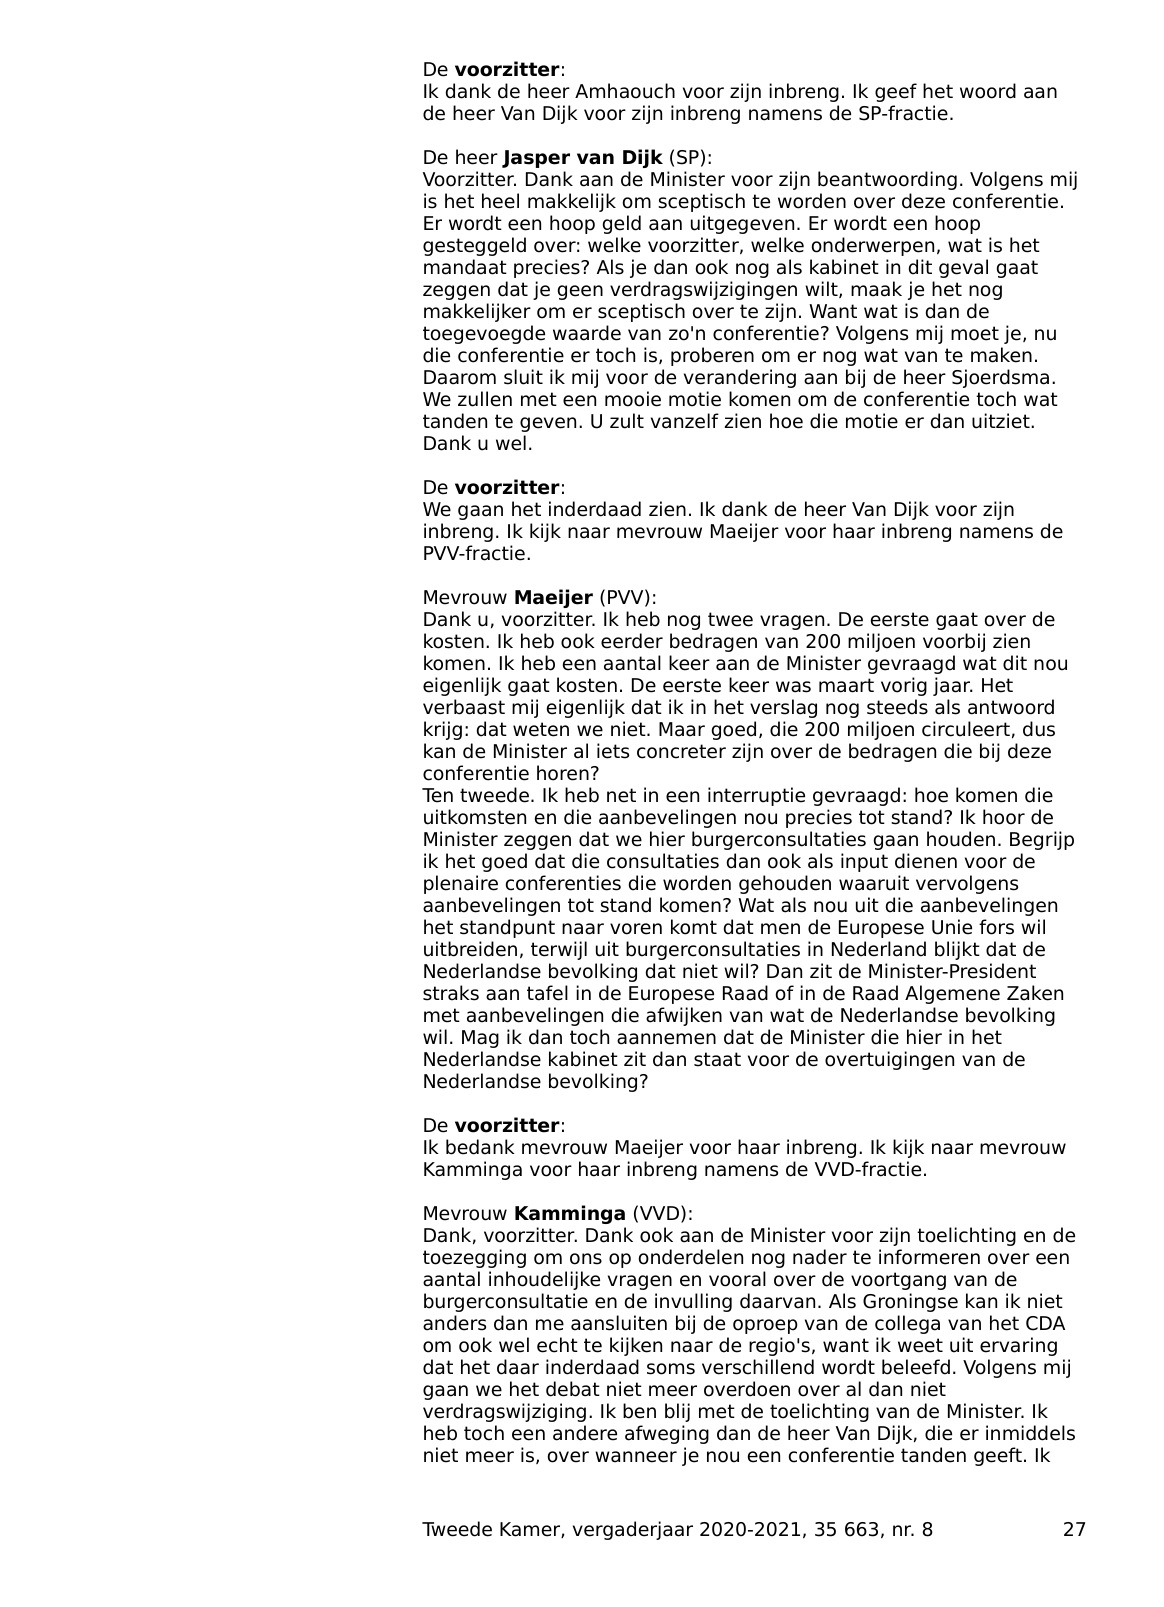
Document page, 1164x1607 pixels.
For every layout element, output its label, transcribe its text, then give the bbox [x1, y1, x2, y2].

text Mevrouw Kamminga (VVD): [422, 1203, 1087, 1225]
text Dank u, voorzitter. Ik heb nog twee vragen. De eerste gaat over de kosten. Ik heb ook eerder bedragen van 200 miljoen voorbij zien komen. Ik heb een aantal keer aan de Minister gevraagd wat dit nou eigenlijk gaat kosten. De eerste keer was maart vorig jaar. Het verbaast mij eigenlijk dat ik in het verslag nog steeds als antwoord krijg: dat weten we niet. Maar goed, die 200 miljoen circuleert, dus kan de Minister al iets concreter zijn over de bedragen die bij deze conferentie horen? [422, 609, 1087, 785]
text De voorzitter: [422, 59, 1087, 81]
text Dank, voorzitter. Dank ook aan de Minister voor zijn toelichting en de toezegging om ons op onderdelen nog nader te informeren over een aantal inhoudelijke vragen en vooral over de voortgang van de burgerconsultatie en de invulling daarvan. Als Groningse kan ik niet anders dan me aansluiten bij de oproep van de collega van het CDA om ook wel echt te kijken naar de regio's, want ik weet uit ervaring dat het daar inderdaad soms verschillend wordt beleefd. Volgens mij gaan we het debat niet meer overdoen over al dan niet verdragswijziging. Ik ben blij met de toelichting van de Minister. Ik heb toch een andere afweging dan de heer Van Dijk, die er inmiddels niet meer is, over wanneer je nou een conferentie tanden geeft. Ik [422, 1225, 1087, 1467]
text Ten tweede. Ik heb net in een interruptie gevraagd: hoe komen die uitkomsten en die aanbevelingen nou precies tot stand? Ik hoor de Minister zeggen dat we hier burgerconsultaties gaan houden. Begrijp ik het goed dat die consultaties dan ook als input dienen voor de plenaire conferenties die worden gehouden waaruit vervolgens aanbevelingen tot stand komen? Wat als nou uit die aanbevelingen het standpunt naar voren komt dat men de Europese Unie fors wil uitbreiden, terwijl uit burgerconsultaties in Nederland blijkt dat de Nederlandse bevolking dat niet wil? Dan zit de Minister-President straks aan tafel in de Europese Raad of in de Raad Algemene Zaken met aanbevelingen die afwijken van wat de Nederlandse bevolking wil. Mag ik dan toch aannemen dat de Minister die hier in het Nederlandse kabinet zit dan staat voor de overtuigingen van de Nederlandse bevolking? [422, 785, 1087, 1093]
text Dank u wel. [422, 433, 1087, 455]
text We gaan het inderdaad zien. Ik dank de heer Van Dijk voor zijn inbreng. Ik kijk naar mevrouw Maeijer voor haar inbreng namens de PVV-fractie. [422, 499, 1087, 565]
text De voorzitter: [422, 1115, 1087, 1137]
text Mevrouw Maeijer (PVV): [422, 587, 1087, 609]
text Ik dank de heer Amhaouch voor zijn inbreng. Ik geef het woord aan de heer Van Dijk voor zijn inbreng namens de SP-fractie. [422, 81, 1087, 125]
text Voorzitter. Dank aan de Minister voor zijn beantwoording. Volgens mij is het heel makkelijk om sceptisch te worden over deze conferentie. Er wordt een hoop geld aan uitgegeven. Er wordt een hoop gesteggeld over: welke voorzitter, welke onderwerpen, wat is het mandaat precies? Als je dan ook nog als kabinet in dit geval gaat zeggen dat je geen verdragswijzigingen wilt, maak je het nog makkelijker om er sceptisch over te zijn. Want wat is dan de toegevoegde waarde van zo'n conferentie? Volgens mij moet je, nu die conferentie er toch is, proberen om er nog wat van te maken. Daarom sluit ik mij voor de verandering aan bij de heer Sjoerdsma. We zullen met een mooie motie komen om de conferentie toch wat tanden te geven. U zult vanzelf zien hoe die motie er dan uitziet. [422, 169, 1087, 433]
text Ik bedank mevrouw Maeijer voor haar inbreng. Ik kijk naar mevrouw Kamminga voor haar inbreng namens de VVD-fractie. [422, 1137, 1087, 1181]
text De voorzitter: [422, 477, 1087, 499]
text De heer Jasper van Dijk (SP): [422, 147, 1087, 169]
